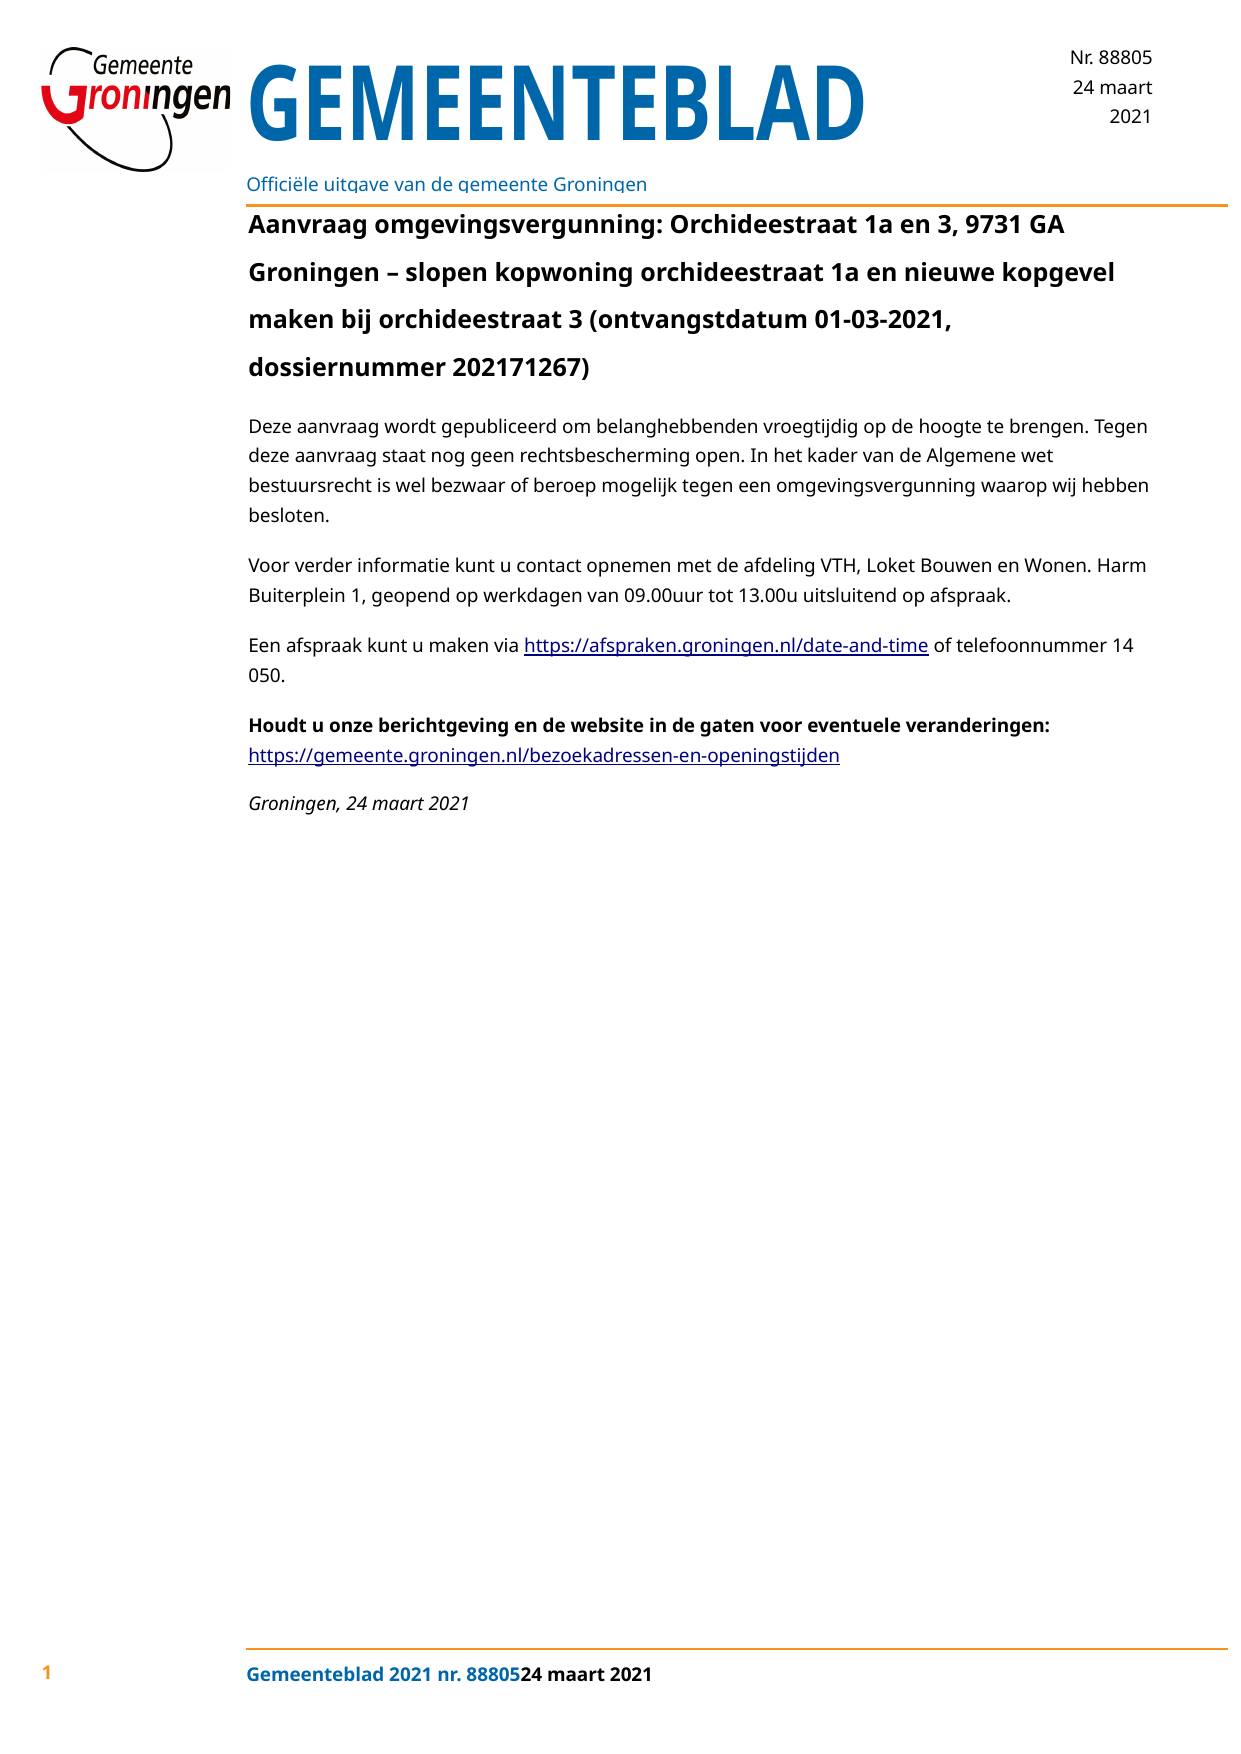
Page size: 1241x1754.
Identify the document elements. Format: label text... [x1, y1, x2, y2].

text Houdt u onze berichtgeving en de website in de gaten voor eventuele veranderingen: https://gemeente.groningen.nl/bezoekadressen-en-openingstijden [248, 712, 1152, 768]
text Groningen, 24 maart 2021 [248, 790, 1152, 815]
text Een afspraak kunt u maken via https://afspraken.groningen.nl/date-and-time of telefoonnummer 14 050. [248, 632, 1152, 688]
text Voor verder informatie kunt u contact opnemen met de afdeling VTH, Loket Bouwen en Wonen. Harm Buiterplein 1, geopend op werkdagen van 09.00uur tot 13.00u uitsluitend op afspraak. [248, 552, 1152, 608]
text Deze aanvraag wordt gepubliceerd om belanghebbenden vroegtijdig op de hoogte te brengen. Tegen deze aanvraag staat nog geen rechtsbescherming open. In het kader van de Algemene wet bestuursrecht is wel bezwaar of beroep mogelijk tegen een omgevingsvergunning waarop wij hebben besloten. [248, 413, 1152, 528]
text Aanvraag omgevingsvergunning: Orchideestraat 1a en 3, 9731 GA Groningen – slopen kopwoning orchideestraat 1a en nieuwe kopgevel maken bij orchideestraat 3 (ontvangstdatum 01-03-2021, dossiernummer 202171267) [248, 207, 1152, 384]
picture [41, 47, 231, 172]
